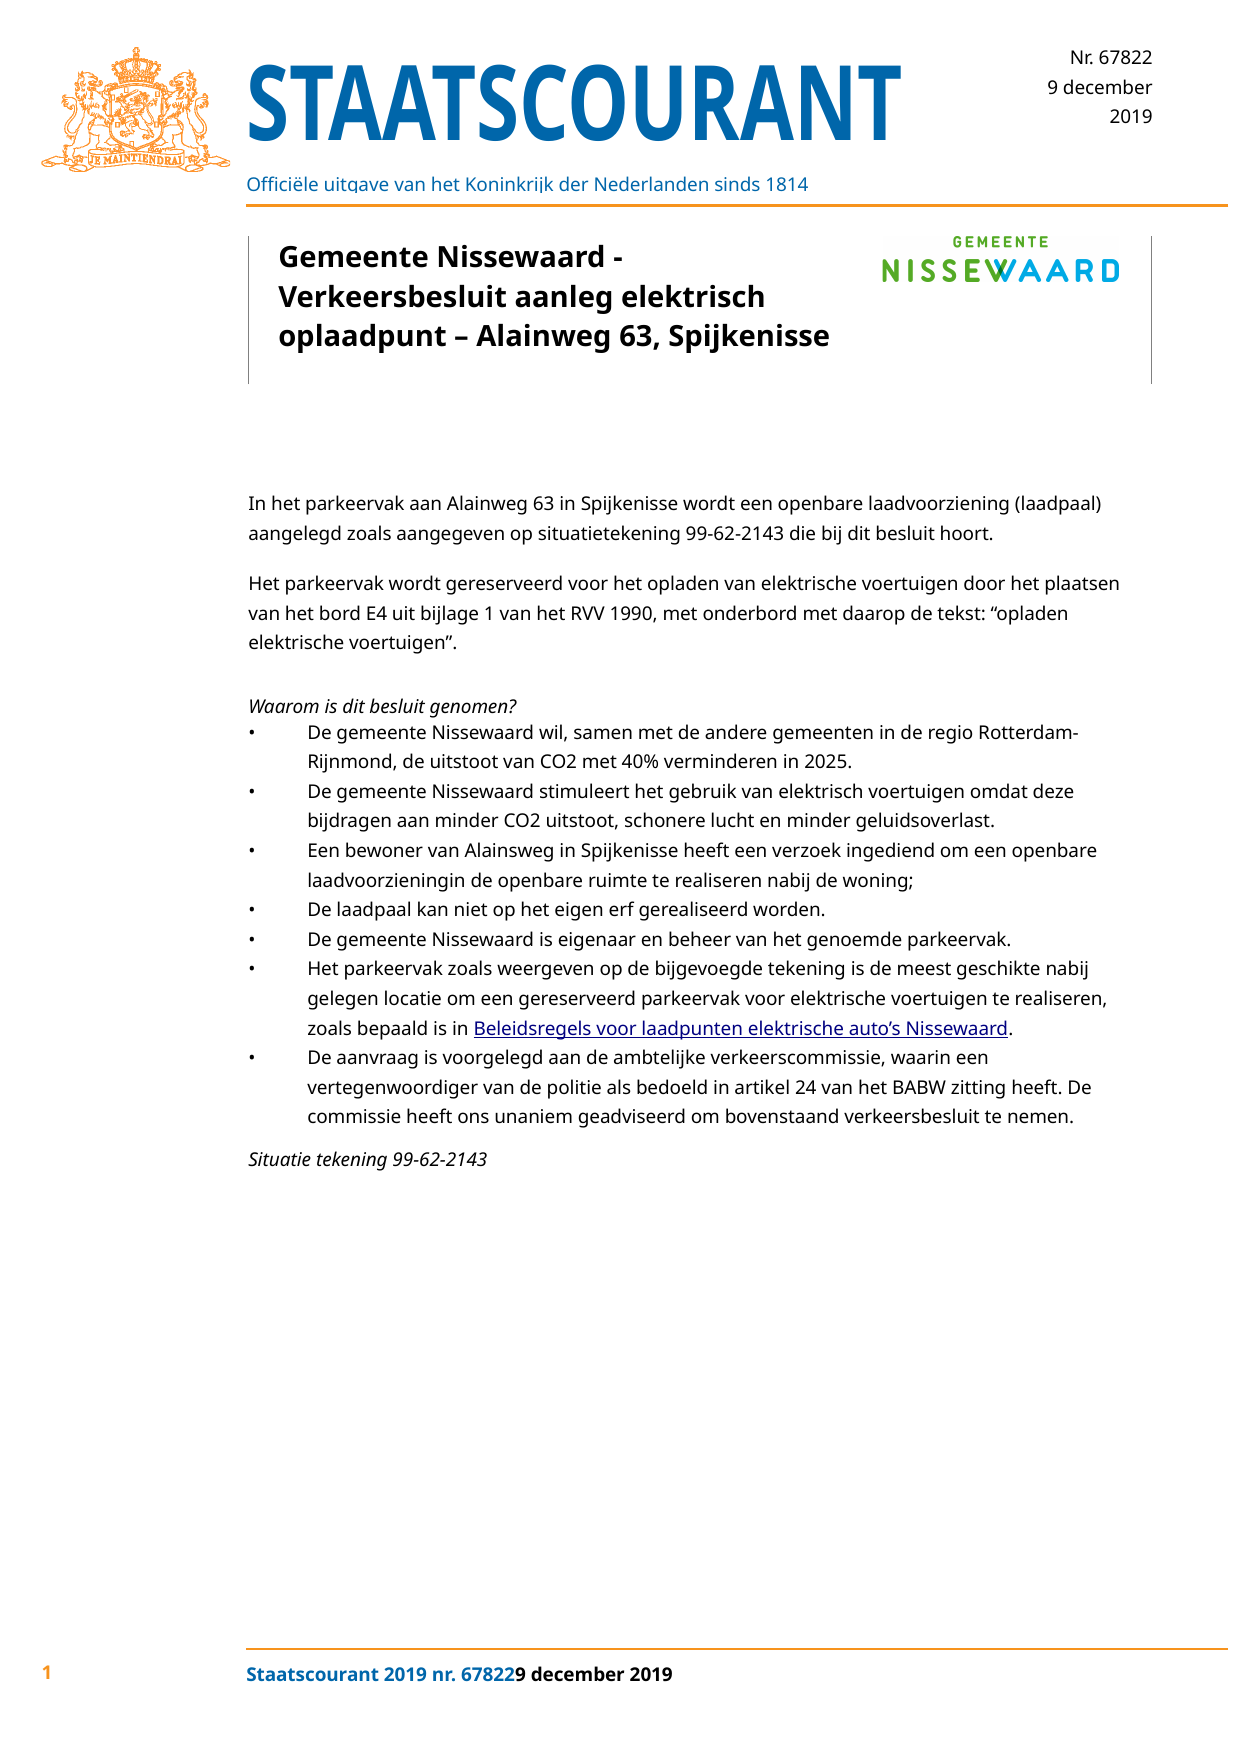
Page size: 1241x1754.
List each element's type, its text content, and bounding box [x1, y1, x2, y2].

picture [41, 47, 231, 172]
list De gemeente Nissewaard stimuleert het gebruik van elektrisch voertuigen omdat deze bijdragen aan minder CO2 uitstoot, schonere lucht en minder geluidsoverlast. [248, 778, 1152, 833]
table_header [850, 236, 1151, 384]
picture [1023, 277, 1036, 282]
list De gemeente Nissewaard wil, samen met de andere gemeenten in de regio Rotterdam-Rijnmond, de uitstoot van CO2 met 40% verminderen in 2025. [248, 719, 1152, 774]
picture [1051, 277, 1064, 282]
text In het parkeervak aan Alainweg 63 in Spijkenisse wordt een openbare laadvoorziening (laadpaal) aangelegd zoals aangegeven op situatietekening 99-62-2143 die bij dit besluit hoort. [248, 490, 1152, 545]
list De aanvraag is voorgelegd aan de ambtelijke verkeerscommissie, waarin een vertegenwoordiger van de politie als bedoeld in artikel 24 van het BABW zitting heeft. De commissie heeft ons unaniem geadviseerd om bovenstaand verkeersbesluit te nemen. [248, 1044, 1152, 1129]
text Het parkeervak wordt gereserveerd voor het opladen van elektrische voertuigen door het plaatsen van het bord E4 uit bijlage 1 van het RVV 1990, met onderbord met daarop de tekst: “opladen elektrische voertuigen”. [248, 570, 1152, 655]
list De laadpaal kan niet op het eigen erf gerealiseerd worden. [248, 896, 1152, 922]
list Een bewoner van Alainsweg in Spijkenisse heeft een verzoek ingediend om een openbare laadvoorzieningin de openbare ruimte te realiseren nabij de woning; [248, 837, 1152, 893]
table_header Gemeente Nissewaard - Verkeersbesluit aanleg elektrisch oplaadpunt – Alainweg 63, Spijkenisse [249, 236, 850, 384]
text Waarom is dit besluit genomen? [248, 693, 1152, 719]
list Het parkeervak zoals weergeven op de bijgevoegde tekening is de meest geschikte nabij gelegen locatie om een gereserveerd parkeervak voor elektrische voertuigen te realiseren, zoals bepaald is in Beleidsregels voor laadpunten elektrische auto’s Nissewaard. [248, 956, 1152, 1041]
text Situatie tekening 99-62-2143 [248, 1147, 1152, 1172]
picture [1107, 264, 1114, 277]
picture [882, 236, 1119, 282]
picture [1081, 275, 1088, 282]
list De gemeente Nissewaard is eigenaar en beheer van het genoemde parkeervak. [248, 926, 1152, 952]
